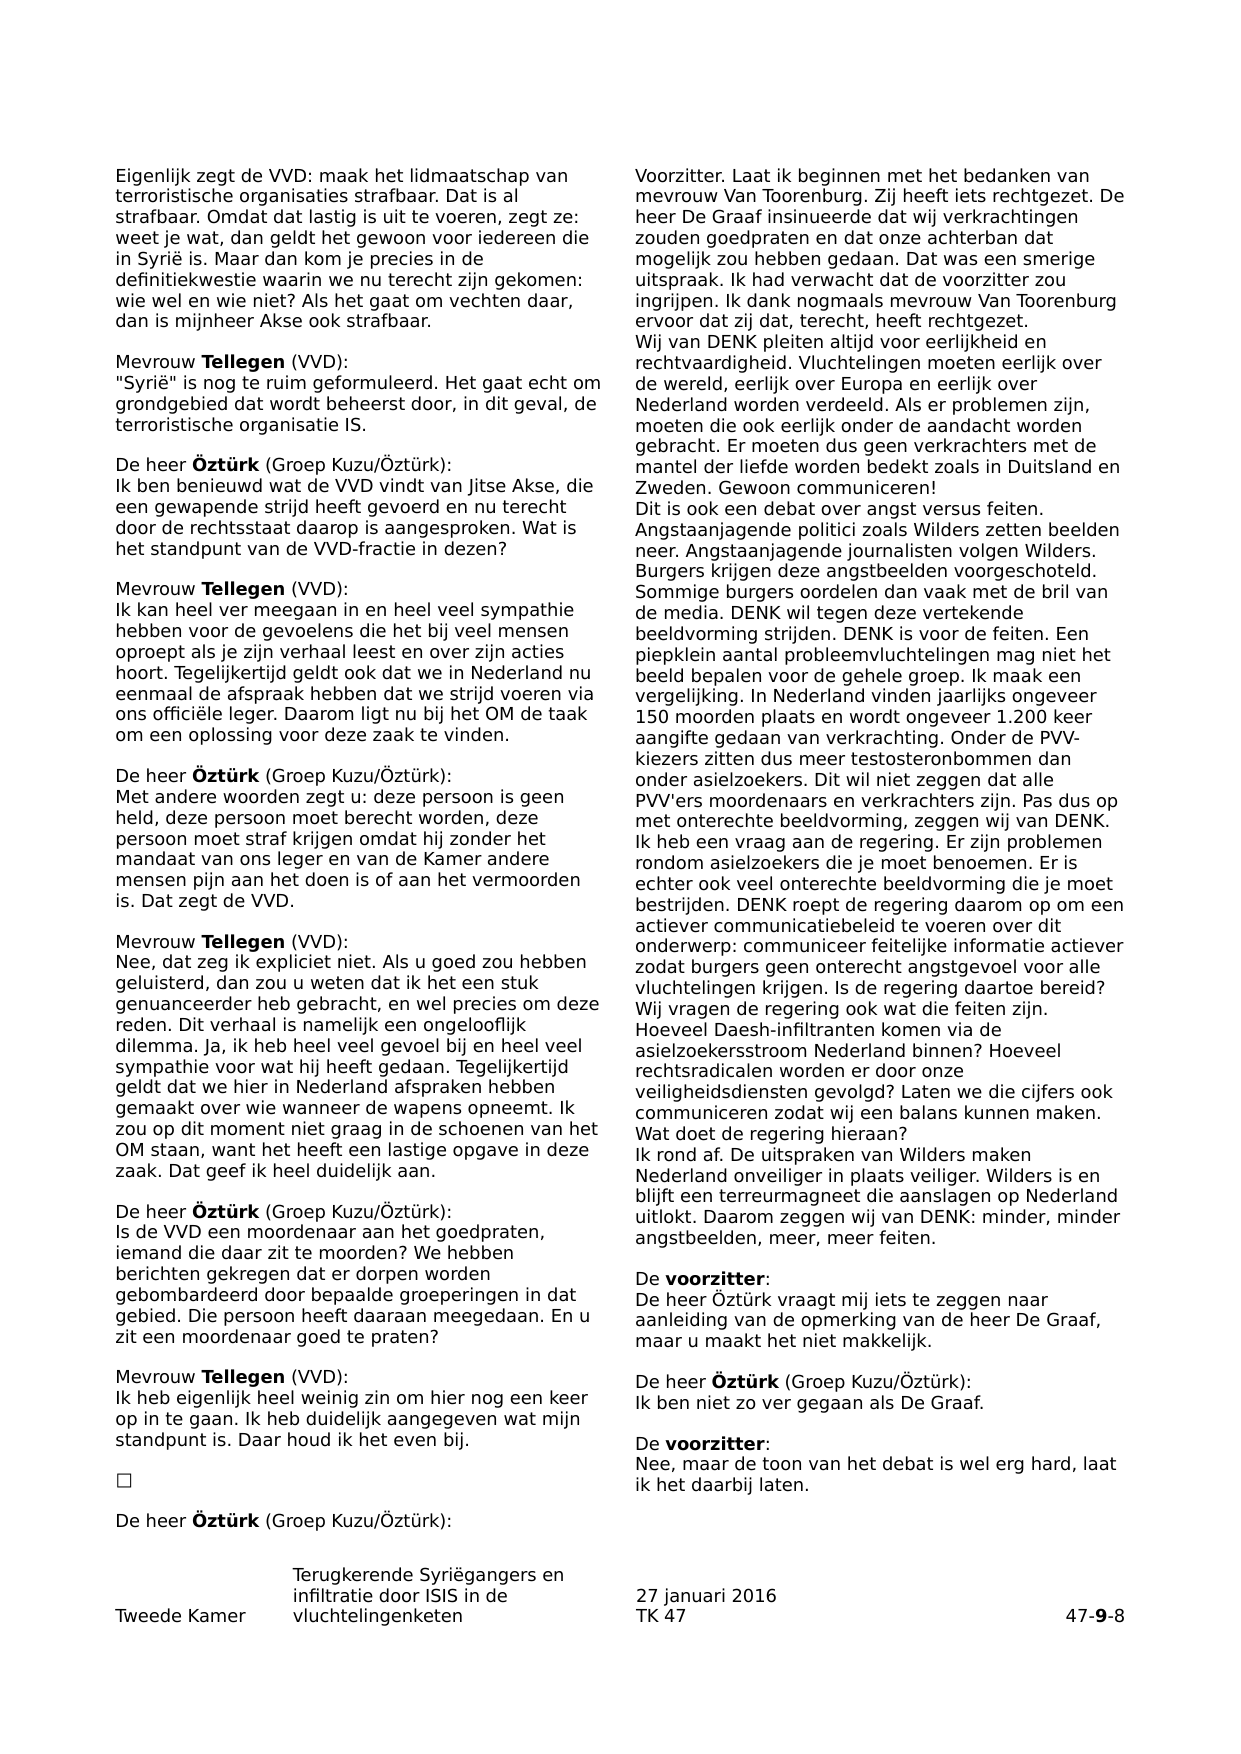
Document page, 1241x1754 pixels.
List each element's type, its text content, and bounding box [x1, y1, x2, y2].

text Dit is ook een debat over angst versus feiten. Angstaanjagende politici zoals Wilders zetten beelden neer. Angstaanjagende journalisten volgen Wilders. Burgers krijgen deze angstbeelden voorgeschoteld. Sommige burgers oordelen dan vaak met de bril van de media. DENK wil tegen deze vertekende beeldvorming strijden. DENK is voor de feiten. Een piepklein aantal probleemvluchtelingen mag niet het beeld bepalen voor de gehele groep. Ik maak een vergelijking. In Nederland vinden jaarlijks ongeveer 150 moorden plaats en wordt ongeveer 1.200 keer aangifte gedaan van verkrachting. Onder de PVV-kiezers zitten dus meer testosteronbommen dan onder asielzoekers. Dit wil niet zeggen dat alle PVV'ers moordenaars en verkrachters zijn. Pas dus op met onterechte beeldvorming, zeggen wij van DENK. [635, 499, 1125, 832]
text Nee, dat zeg ik expliciet niet. Als u goed zou hebben geluisterd, dan zou u weten dat ik het een stuk genuanceerder heb gebracht, en wel precies om deze reden. Dit verhaal is namelijk een ongelooflijk dilemma. Ja, ik heb heel veel gevoel bij en heel veel sympathie voor wat hij heeft gedaan. Tegelijkertijd geldt dat we hier in Nederland afspraken hebben gemaakt over wie wanneer de wapens opneemt. Ik zou op dit moment niet graag in de schoenen van het OM staan, want het heeft een lastige opgave in deze zaak. Dat geef ik heel duidelijk aan. [115, 952, 605, 1181]
text De heer Öztürk (Groep Kuzu/Öztürk): [115, 455, 605, 476]
text Ik ben benieuwd wat de VVD vindt van Jitse Akse, die een gewapende strijd heeft gevoerd en nu terecht door de rechtsstaat daarop is aangesproken. Wat is het standpunt van de VVD-fractie in dezen? [115, 476, 605, 559]
text Is de VVD een moordenaar aan het goedpraten, iemand die daar zit te moorden? We hebben berichten gekregen dat er dorpen worden gebombardeerd door bepaalde groeperingen in dat gebied. Die persoon heeft daaraan meegedaan. En u zit een moordenaar goed te praten? [115, 1222, 605, 1347]
text Ik ben niet zo ver gegaan als De Graaf. [635, 1393, 1125, 1413]
text "Syrië" is nog te ruim geformuleerd. Het gaat echt om grondgebied dat wordt beheerst door, in dit geval, de terroristische organisatie IS. [115, 373, 605, 435]
text Voorzitter. Laat ik beginnen met het bedanken van mevrouw Van Toorenburg. Zij heeft iets rechtgezet. De heer De Graaf insinueerde dat wij verkrachtingen zouden goedpraten en dat onze achterban dat mogelijk zou hebben gedaan. Dat was een smerige uitspraak. Ik had verwacht dat de voorzitter zou ingrijpen. Ik dank nogmaals mevrouw Van Toorenburg ervoor dat zij dat, terecht, heeft rechtgezet. [635, 165, 1125, 332]
text Mevrouw Tellegen (VVD): [115, 932, 605, 952]
text Ik heb een vraag aan de regering. Er zijn problemen rondom asielzoekers die je moet benoemen. Er is echter ook veel onterechte beeldvorming die je moet bestrijden. DENK roept de regering daarom op om een actiever communicatiebeleid te voeren over dit onderwerp: communiceer feitelijke informatie actiever zodat burgers geen onterecht angstgevoel voor alle vluchtelingen krijgen. Is de regering daartoe bereid? Wij vragen de regering ook wat die feiten zijn. Hoeveel Daesh-infiltranten komen via de asielzoekersstroom Nederland binnen? Hoeveel rechtsradicalen worden er door onze veiligheidsdiensten gevolgd? Laten we die cijfers ook communiceren zodat wij een balans kunnen maken. Wat doet de regering hieraan? [635, 832, 1125, 1144]
text Eigenlijk zegt de VVD: maak het lidmaatschap van terroristische organisaties strafbaar. Dat is al strafbaar. Omdat dat lastig is uit te voeren, zegt ze: weet je wat, dan geldt het gewoon voor iedereen die in Syrië is. Maar dan kom je precies in de definitiekwestie waarin we nu terecht zijn gekomen: wie wel en wie niet? Als het gaat om vechten daar, dan is mijnheer Akse ook strafbaar. [115, 165, 605, 332]
text De voorzitter: [635, 1269, 1125, 1289]
text Ik heb eigenlijk heel weinig zin om hier nog een keer op in te gaan. Ik heb duidelijk aangegeven wat mijn standpunt is. Daar houd ik het even bij. [115, 1388, 605, 1450]
text De voorzitter: [635, 1433, 1125, 1454]
text Nee, maar de toon van het debat is wel erg hard, laat ik het daarbij laten. [635, 1454, 1125, 1496]
text De heer Öztürk vraagt mij iets te zeggen naar aanleiding van de opmerking van de heer De Graaf, maar u maakt het niet makkelijk. [635, 1289, 1125, 1352]
text Mevrouw Tellegen (VVD): [115, 579, 605, 600]
text De heer Öztürk (Groep Kuzu/Öztürk): [115, 1511, 605, 1532]
text Ik rond af. De uitspraken van Wilders maken Nederland onveiliger in plaats veiliger. Wilders is en blijft een terreurmagneet die aanslagen op Nederland uitlokt. Daarom zeggen wij van DENK: minder, minder angstbeelden, meer, meer feiten. [635, 1144, 1125, 1249]
text De heer Öztürk (Groep Kuzu/Öztürk): [115, 1201, 605, 1222]
text ⬜ [115, 1470, 605, 1491]
text De heer Öztürk (Groep Kuzu/Öztürk): [635, 1372, 1125, 1393]
text Mevrouw Tellegen (VVD): [115, 352, 605, 373]
text Wij van DENK pleiten altijd voor eerlijkheid en rechtvaardigheid. Vluchtelingen moeten eerlijk over de wereld, eerlijk over Europa en eerlijk over Nederland worden verdeeld. Als er problemen zijn, moeten die ook eerlijk onder de aandacht worden gebracht. Er moeten dus geen verkrachters met de mantel der liefde worden bedekt zoals in Duitsland en Zweden. Gewoon communiceren! [635, 332, 1125, 499]
text De heer Öztürk (Groep Kuzu/Öztürk): [115, 766, 605, 787]
text Ik kan heel ver meegaan in en heel veel sympathie hebben voor de gevoelens die het bij veel mensen oproept als je zijn verhaal leest en over zijn acties hoort. Tegelijkertijd geldt ook dat we in Nederland nu eenmaal de afspraak hebben dat we strijd voeren via ons officiële leger. Daarom ligt nu bij het OM de taak om een oplossing voor deze zaak te vinden. [115, 600, 605, 746]
text Mevrouw Tellegen (VVD): [115, 1367, 605, 1388]
text Met andere woorden zegt u: deze persoon is geen held, deze persoon moet berecht worden, deze persoon moet straf krijgen omdat hij zonder het mandaat van ons leger en van de Kamer andere mensen pijn aan het doen is of aan het vermoorden is. Dat zegt de VVD. [115, 787, 605, 912]
